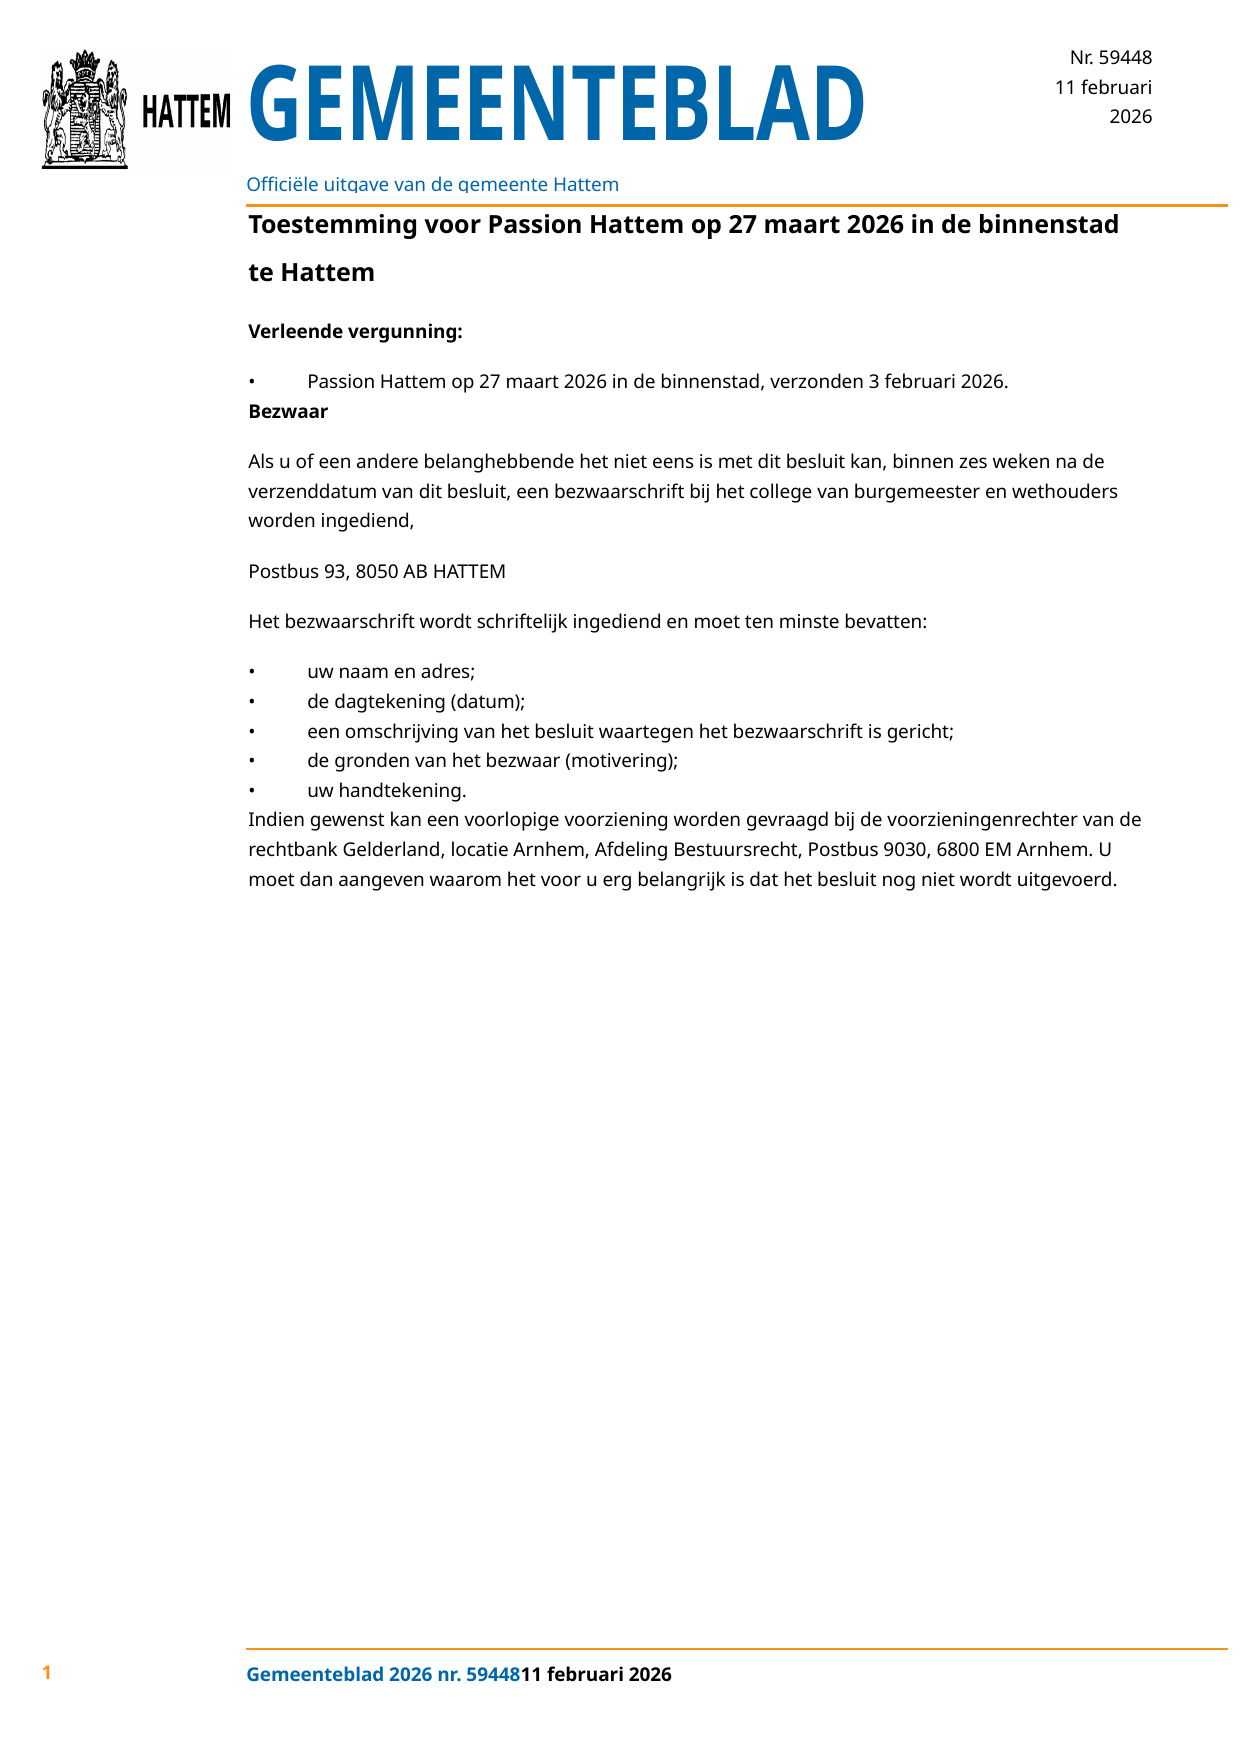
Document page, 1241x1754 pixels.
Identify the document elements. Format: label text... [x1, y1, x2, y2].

text Als u of een andere belanghebbende het niet eens is met dit besluit kan, binnen zes weken na de verzenddatum van dit besluit, een bezwaarschrift bij het college van burgemeester en wethouders worden ingediend, [248, 448, 1152, 533]
text Toestemming voor Passion Hattem op 27 maart 2026 in de binnenstad te Hattem [248, 207, 1152, 288]
list uw naam en adres; [248, 659, 1152, 684]
list de dagtekening (datum); [248, 688, 1152, 714]
list Passion Hattem op 27 maart 2026 in de binnenstad, verzonden 3 februari 2026. [248, 368, 1152, 394]
list een omschrijving van het besluit waartegen het bezwaarschrift is gericht; [248, 718, 1152, 744]
list uw handtekening. [248, 777, 1152, 803]
list de gronden van het bezwaar (motivering); [248, 747, 1152, 773]
text Bezwaar [248, 398, 1152, 424]
text Indien gewenst kan een voorlopige voorziening worden gevraagd bij de voorzieningenrechter van de rechtbank Gelderland, locatie Arnhem, Afdeling Bestuursrecht, Postbus 9030, 6800 EM Arnhem. U moet dan aangeven waarom het voor u erg belangrijk is dat het besluit nog niet wordt uitgevoerd. [248, 807, 1152, 892]
text Het bezwaarschrift wordt schriftelijk ingediend en moet ten minste bevatten: [248, 608, 1152, 634]
text Postbus 93, 8050 AB HATTEM [248, 558, 1152, 584]
text Verleende vergunning: [248, 318, 1152, 344]
picture [41, 47, 231, 172]
